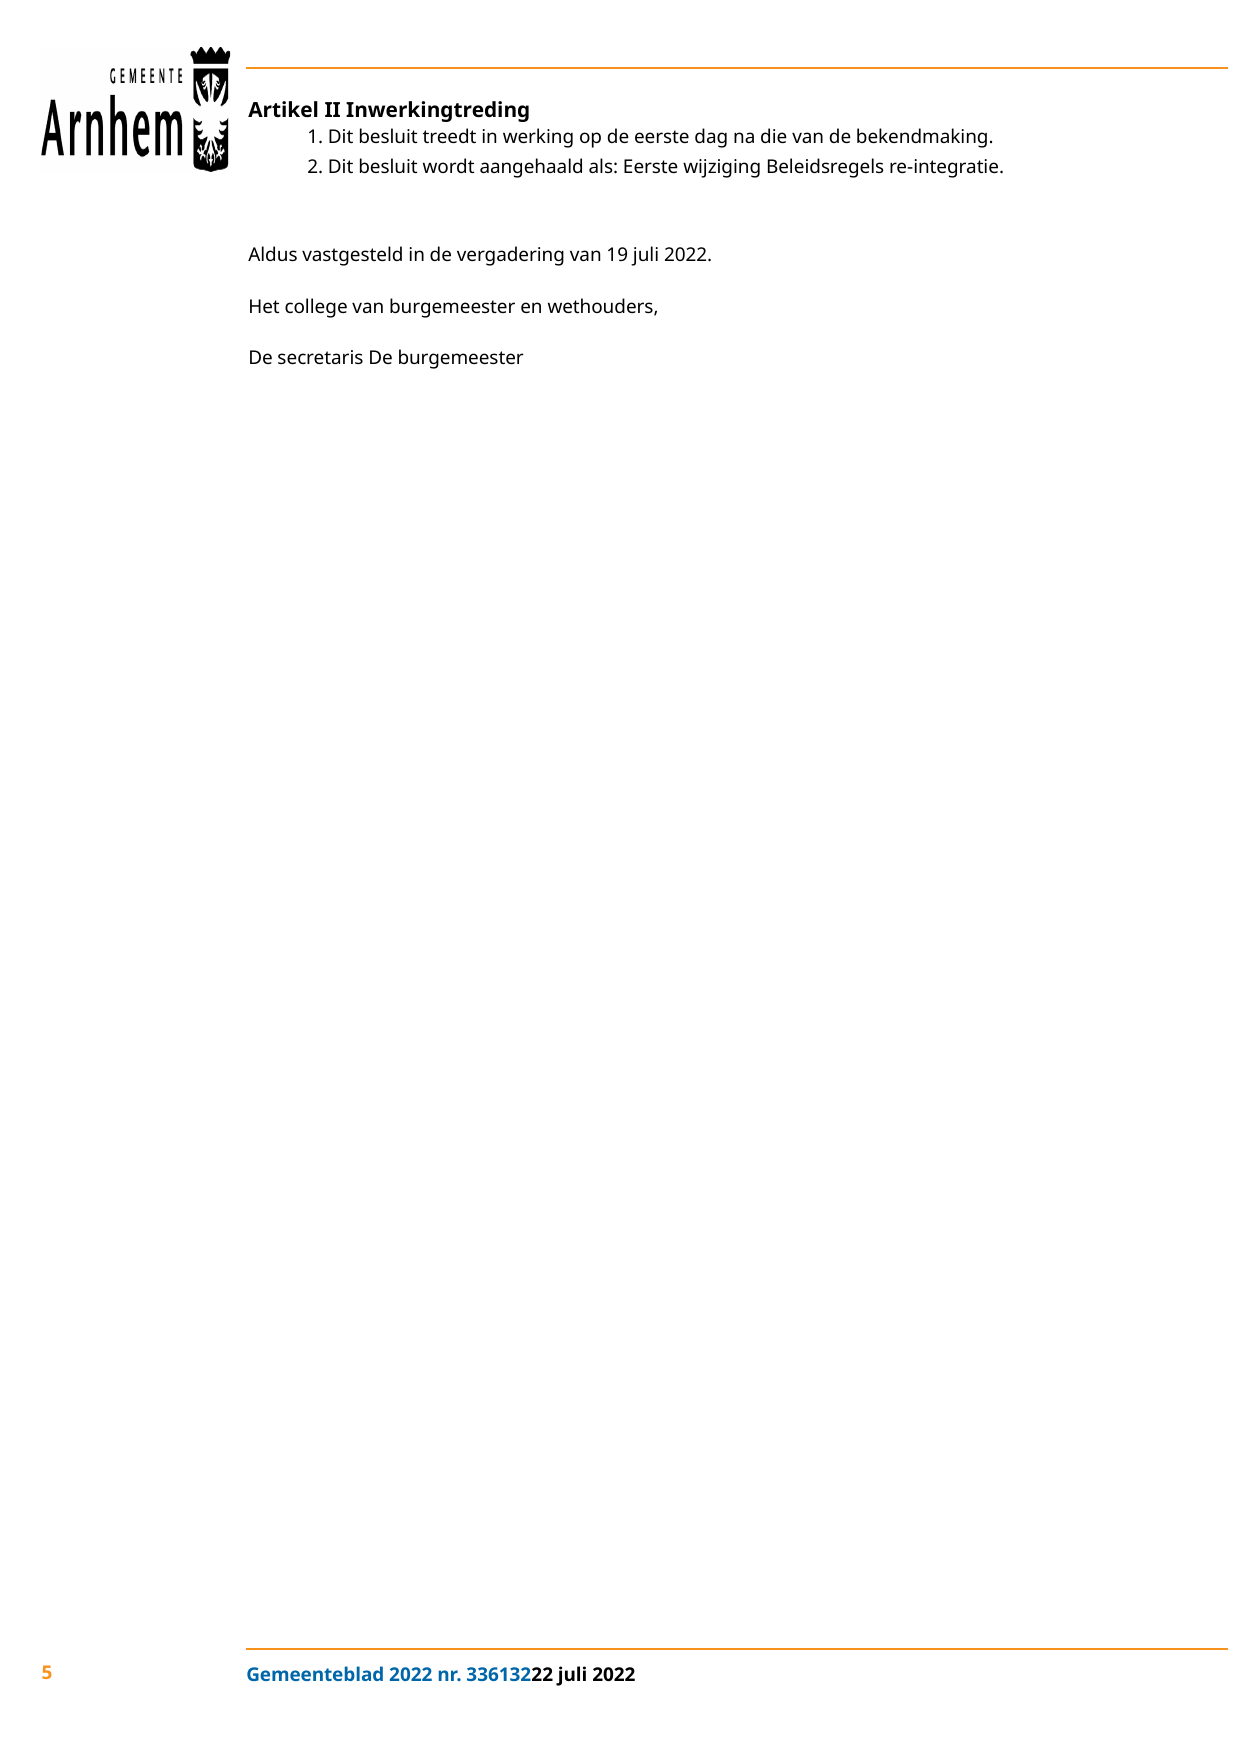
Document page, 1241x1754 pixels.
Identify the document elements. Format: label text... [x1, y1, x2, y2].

list 1. Dit besluit treedt in werking op de eerste dag na die van de bekendmaking. [248, 123, 1152, 149]
text De secretaris De burgemeester [248, 344, 1152, 370]
text Aldus vastgesteld in de vergadering van 19 juli 2022. [248, 242, 1152, 267]
text Het college van burgemeester en wethouders, [248, 293, 1152, 319]
picture [41, 47, 231, 172]
text Artikel II Inwerkingtreding [248, 95, 1152, 123]
list 2. Dit besluit wordt aangehaald als: Eerste wijziging Beleidsregels re-integratie. [248, 153, 1152, 178]
